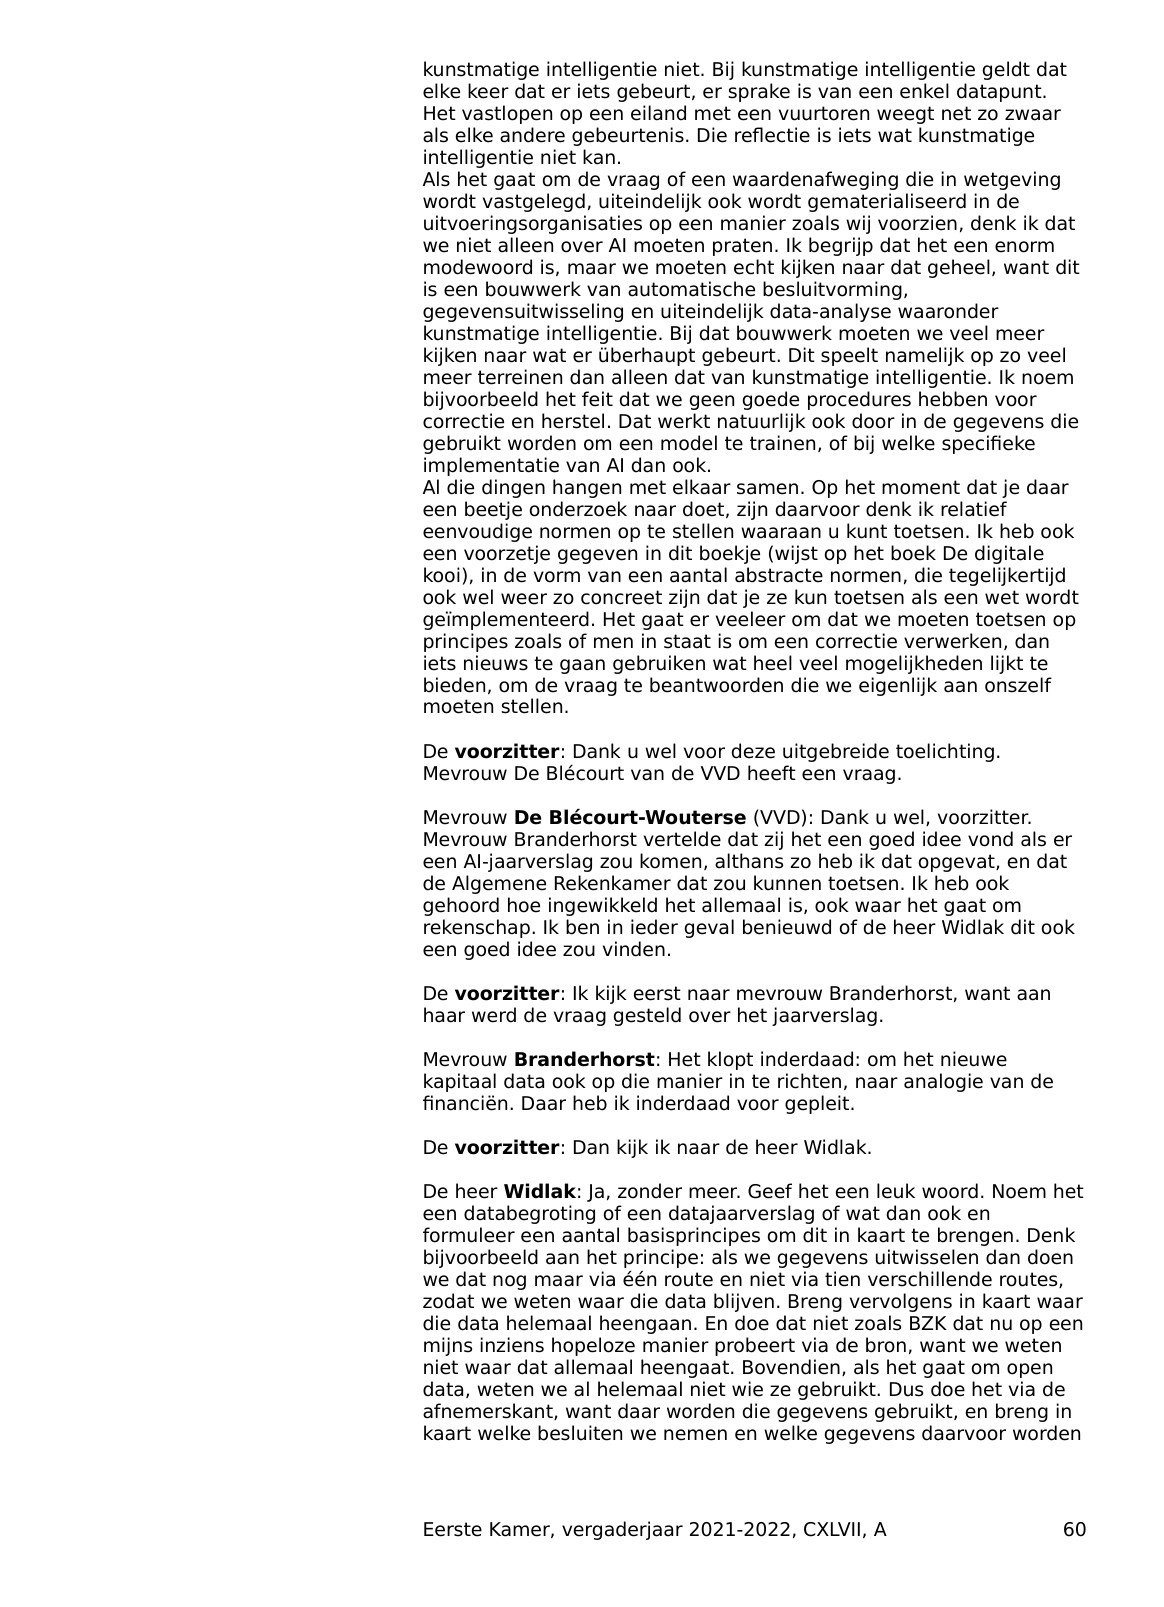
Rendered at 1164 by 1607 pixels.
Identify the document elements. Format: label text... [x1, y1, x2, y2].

text kunstmatige intelligentie niet. Bij kunstmatige intelligentie geldt dat elke keer dat er iets gebeurt, er sprake is van een enkel datapunt. Het vastlopen op een eiland met een vuurtoren weegt net zo zwaar als elke andere gebeurtenis. Die reflectie is iets wat kunstmatige intelligentie niet kan. [422, 59, 1087, 169]
text De voorzitter: Dank u wel voor deze uitgebreide toelichting. Mevrouw De Blécourt van de VVD heeft een vraag. [422, 741, 1087, 784]
text Als het gaat om de vraag of een waardenafweging die in wetgeving wordt vastgelegd, uiteindelijk ook wordt gematerialiseerd in de uitvoeringsorganisaties op een manier zoals wij voorzien, denk ik dat we niet alleen over AI moeten praten. Ik begrijp dat het een enorm modewoord is, maar we moeten echt kijken naar dat geheel, want dit is een bouwwerk van automatische besluitvorming, gegevensuitwisseling en uiteindelijk data-analyse waaronder kunstmatige intelligentie. Bij dat bouwwerk moeten we veel meer kijken naar wat er überhaupt gebeurt. Dit speelt namelijk op zo veel meer terreinen dan alleen dat van kunstmatige intelligentie. Ik noem bijvoorbeeld het feit dat we geen goede procedures hebben voor correctie en herstel. Dat werkt natuurlijk ook door in de gegevens die gebruikt worden om een model te trainen, of bij welke specifieke implementatie van AI dan ook. [422, 169, 1087, 477]
text Al die dingen hangen met elkaar samen. Op het moment dat je daar een beetje onderzoek naar doet, zijn daarvoor denk ik relatief eenvoudige normen op te stellen waaraan u kunt toetsen. Ik heb ook een voorzetje gegeven in dit boekje (wijst op het boek De digitale kooi), in de vorm van een aantal abstracte normen, die tegelijkertijd ook wel weer zo concreet zijn dat je ze kun toetsen als een wet wordt geïmplementeerd. Het gaat er veeleer om dat we moeten toetsen op principes zoals of men in staat is om een correctie verwerken, dan iets nieuws te gaan gebruiken wat heel veel mogelijkheden lijkt te bieden, om de vraag te beantwoorden die we eigenlijk aan onszelf moeten stellen. [422, 477, 1087, 718]
text Mevrouw Branderhorst: Het klopt inderdaad: om het nieuwe kapitaal data ook op die manier in te richten, naar analogie van de financiën. Daar heb ik inderdaad voor gepleit. [422, 1049, 1087, 1115]
text De voorzitter: Dan kijk ik naar de heer Widlak. [422, 1137, 1087, 1159]
text De heer Widlak: Ja, zonder meer. Geef het een leuk woord. Noem het een databegroting of een datajaarverslag of wat dan ook en formuleer een aantal basisprincipes om dit in kaart te brengen. Denk bijvoorbeeld aan het principe: als we gegevens uitwisselen dan doen we dat nog maar via één route en niet via tien verschillende routes, zodat we weten waar die data blijven. Breng vervolgens in kaart waar die data helemaal heengaan. En doe dat niet zoals BZK dat nu op een mijns inziens hopeloze manier probeert via de bron, want we weten niet waar dat allemaal heengaat. Bovendien, als het gaat om open data, weten we al helemaal niet wie ze gebruikt. Dus doe het via de afnemerskant, want daar worden die gegevens gebruikt, en breng in kaart welke besluiten we nemen en welke gegevens daarvoor worden [422, 1181, 1087, 1445]
text Mevrouw De Blécourt-Wouterse (VVD): Dank u wel, voorzitter. Mevrouw Branderhorst vertelde dat zij het een goed idee vond als er een AI-jaarverslag zou komen, althans zo heb ik dat opgevat, en dat de Algemene Rekenkamer dat zou kunnen toetsen. Ik heb ook gehoord hoe ingewikkeld het allemaal is, ook waar het gaat om rekenschap. Ik ben in ieder geval benieuwd of de heer Widlak dit ook een goed idee zou vinden. [422, 807, 1087, 961]
text De voorzitter: Ik kijk eerst naar mevrouw Branderhorst, want aan haar werd de vraag gesteld over het jaarverslag. [422, 983, 1087, 1027]
